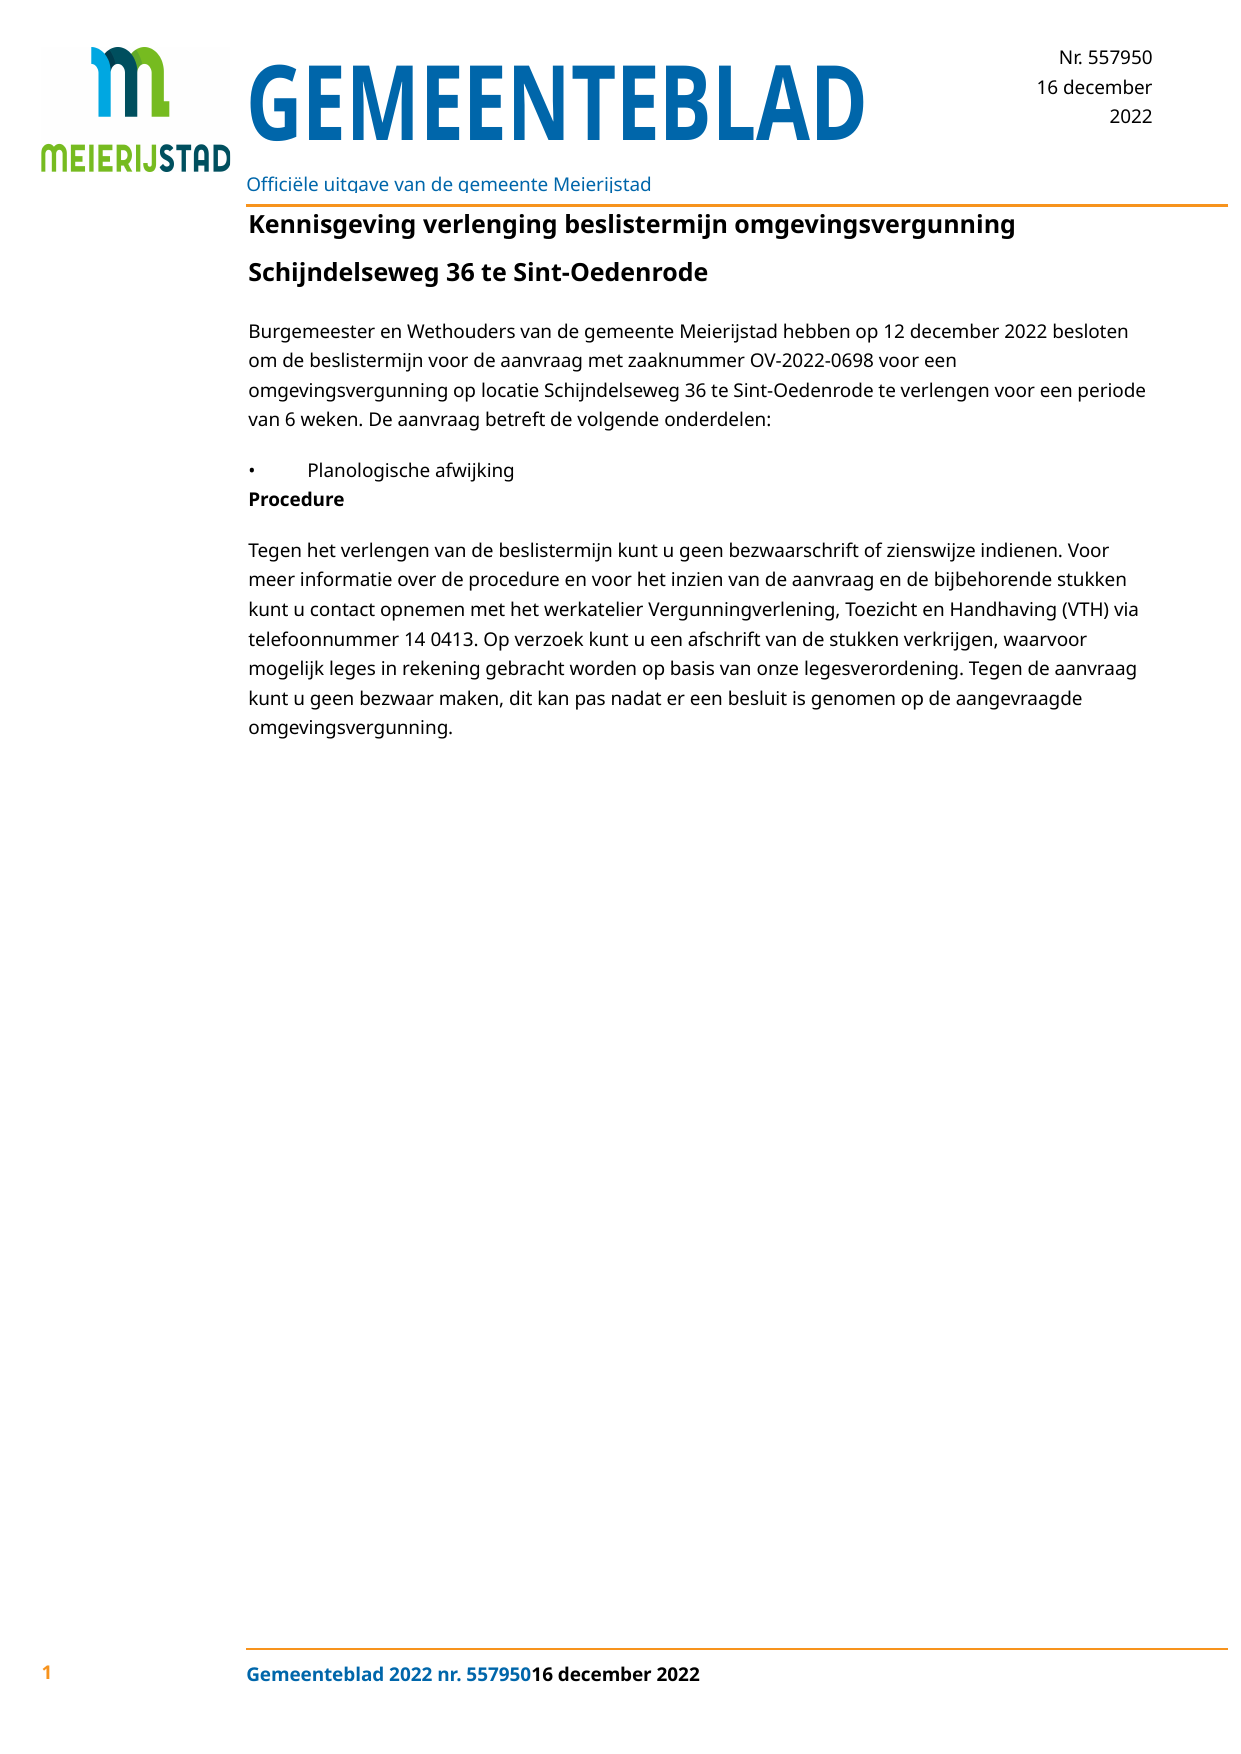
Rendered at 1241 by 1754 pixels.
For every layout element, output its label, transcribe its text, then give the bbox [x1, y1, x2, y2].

text Procedure [248, 487, 1152, 512]
list Planologische afwijking [248, 457, 1152, 483]
text Burgemeester en Wethouders van de gemeente Meierijstad hebben op 12 december 2022 besloten om de beslistermijn voor de aanvraag met zaaknummer OV-2022-0698 voor een omgevingsvergunning op locatie Schijndelseweg 36 te Sint-Oedenrode te verlengen voor een periode van 6 weken. De aanvraag betreft de volgende onderdelen: [248, 318, 1152, 432]
picture [41, 47, 231, 172]
text Kennisgeving verlenging beslistermijn omgevingsvergunning Schijndelseweg 36 te Sint-Oedenrode [248, 207, 1152, 288]
text Tegen het verlengen van de beslistermijn kunt u geen bezwaarschrift of zienswijze indienen. Voor meer informatie over de procedure en voor het inzien van de aanvraag en de bijbehorende stukken kunt u contact opnemen met het werkatelier Vergunningverlening, Toezicht en Handhaving (VTH) via telefoonnummer 14 0413. Op verzoek kunt u een afschrift van de stukken verkrijgen, waarvoor mogelijk leges in rekening gebracht worden op basis van onze legesverordening. Tegen de aanvraag kunt u geen bezwaar maken, dit kan pas nadat er een besluit is genomen op de aangevraagde omgevingsvergunning. [248, 537, 1152, 740]
